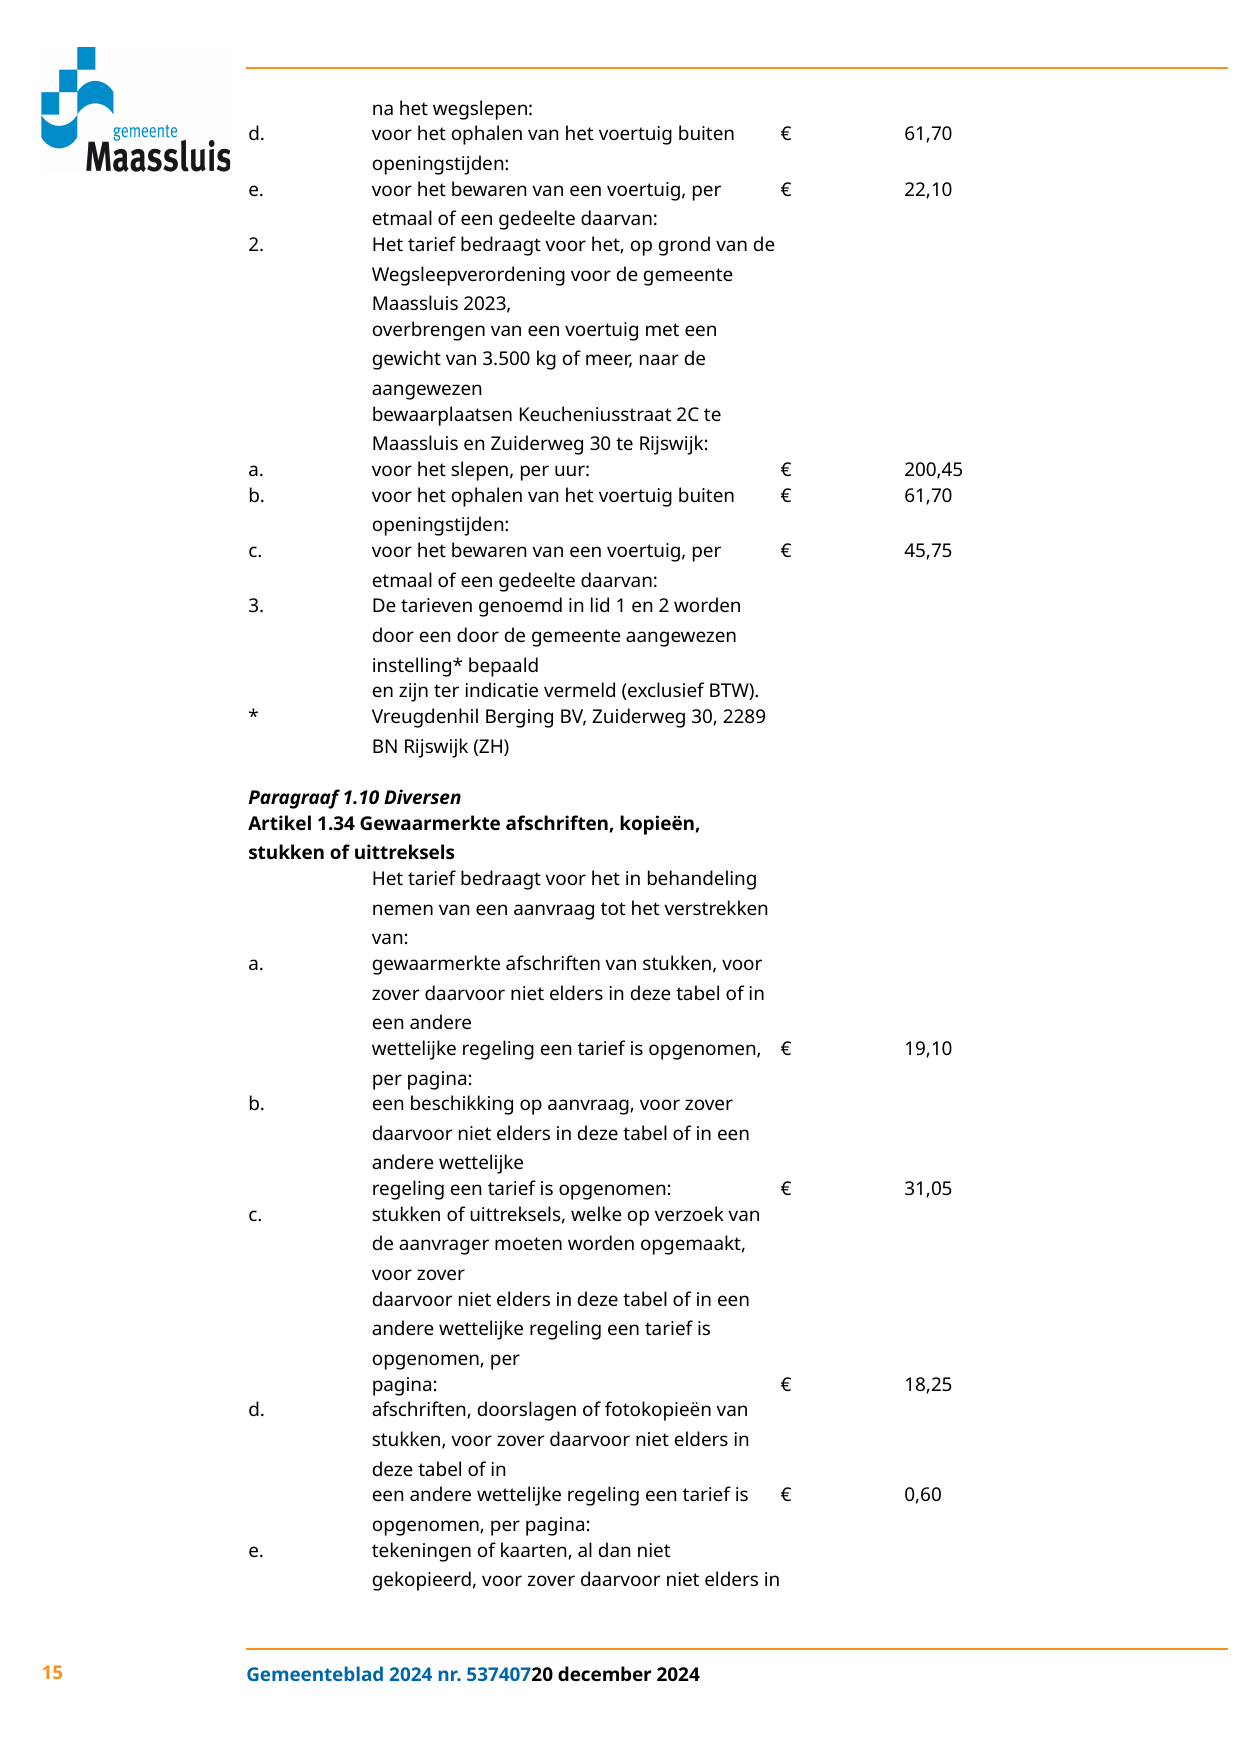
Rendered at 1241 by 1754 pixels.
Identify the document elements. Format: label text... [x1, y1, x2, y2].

table_cell [904, 316, 1028, 401]
table_cell voor het bewaren van een voertuig, per etmaal of een gedeelte daarvan: [372, 537, 780, 593]
table_cell [248, 1371, 372, 1397]
table_cell [1028, 759, 1152, 784]
table_cell [1028, 950, 1152, 1035]
table_cell overbrengen van een voertuig met een gewicht van 3.500 kg of meer, naar de aangewezen [372, 316, 780, 401]
table_cell * [248, 703, 372, 758]
table_cell [904, 1201, 1028, 1286]
table_cell € [780, 121, 904, 176]
table_cell € [780, 537, 904, 593]
table_cell Paragraaf 1.10 Diversen [248, 784, 780, 810]
table_cell [904, 759, 1028, 784]
table_cell [904, 1286, 1028, 1371]
table_cell [904, 950, 1028, 1035]
table_cell [904, 231, 1028, 316]
table_cell [904, 703, 1028, 758]
table_cell b. [248, 1090, 372, 1175]
table_cell [904, 784, 1028, 810]
table_cell Artikel 1.34 Gewaarmerkte afschriften, kopieën, stukken of uittreksels [248, 810, 780, 865]
table_cell [1028, 316, 1152, 401]
table_cell [780, 759, 904, 784]
table_cell [780, 231, 904, 316]
table_cell [1028, 810, 1152, 865]
table_cell regeling een tarief is opgenomen: [372, 1175, 780, 1201]
table_cell [248, 865, 372, 950]
table_cell [248, 1035, 372, 1090]
table_cell [904, 1090, 1028, 1175]
table_cell [904, 1537, 1028, 1592]
table_cell wettelijke regeling een tarief is opgenomen, per pagina: [372, 1035, 780, 1090]
table_cell [780, 316, 904, 401]
table_cell [780, 810, 904, 865]
table_cell [780, 1201, 904, 1286]
table_cell c. [248, 537, 372, 593]
table_cell [248, 678, 372, 703]
table_cell € [780, 1175, 904, 1201]
table_cell [780, 95, 904, 121]
table_cell [1028, 401, 1152, 456]
table_cell [780, 1397, 904, 1481]
table_cell Vreugdenhil Berging BV, Zuiderweg 30, 2289 BN Rijswijk (ZH) [372, 703, 780, 758]
table_cell € [780, 482, 904, 537]
table_cell 61,70 [904, 482, 1028, 537]
table_cell a. [248, 950, 372, 1035]
table_cell 45,75 [904, 537, 1028, 593]
table_cell [904, 1397, 1028, 1481]
table_cell [1028, 865, 1152, 950]
table_cell [248, 1175, 372, 1201]
table_cell een beschikking op aanvraag, voor zover daarvoor niet elders in deze tabel of in een andere wettelijke [372, 1090, 780, 1175]
table_cell [248, 1286, 372, 1371]
table_cell [1028, 1371, 1152, 1397]
picture [41, 47, 231, 172]
table_cell 0,60 [904, 1481, 1028, 1537]
table_cell 22,10 [904, 176, 1028, 231]
table_cell [248, 759, 372, 784]
table_cell e. [248, 176, 372, 231]
table_cell [780, 401, 904, 456]
table_cell [1028, 678, 1152, 703]
table_cell 200,45 [904, 456, 1028, 482]
table_cell [1028, 1481, 1152, 1537]
table_cell € [780, 1035, 904, 1090]
table_cell [1028, 176, 1152, 231]
table_cell € [780, 456, 904, 482]
table_cell [1028, 1175, 1152, 1201]
table_cell [780, 1286, 904, 1371]
table_cell [780, 865, 904, 950]
table_cell [780, 678, 904, 703]
table_cell [1028, 1090, 1152, 1175]
table_cell b. [248, 482, 372, 537]
table_cell een andere wettelijke regeling een tarief is opgenomen, per pagina: [372, 1481, 780, 1537]
table_cell [780, 1537, 904, 1592]
table_cell 18,25 [904, 1371, 1028, 1397]
table_cell [1028, 537, 1152, 593]
table_cell [780, 950, 904, 1035]
table_cell voor het ophalen van het voertuig buiten openingstijden: [372, 482, 780, 537]
table_cell 3. [248, 593, 372, 677]
table_cell [904, 810, 1028, 865]
table_cell [1028, 1537, 1152, 1592]
table_cell [904, 401, 1028, 456]
table_cell [372, 759, 780, 784]
table_cell [904, 865, 1028, 950]
table_cell [1028, 1035, 1152, 1090]
table_cell De tarieven genoemd in lid 1 en 2 worden door een door de gemeente aangewezen instelling* bepaald [372, 593, 780, 677]
picture [41, 47, 77, 92]
table_cell [1028, 1286, 1152, 1371]
table_cell [248, 95, 372, 121]
table_cell [1028, 95, 1152, 121]
table_cell [1028, 703, 1152, 758]
table_cell 19,10 [904, 1035, 1028, 1090]
table_cell [1028, 1397, 1152, 1481]
table_cell [1028, 784, 1152, 810]
table_cell [904, 95, 1028, 121]
table_cell € [780, 176, 904, 231]
table_cell [780, 1090, 904, 1175]
table_cell gewaarmerkte afschriften van stukken, voor zover daarvoor niet elders in deze tabel of in een andere [372, 950, 780, 1035]
table_cell Het tarief bedraagt voor het in behandeling nemen van een aanvraag tot het verstrekken van: [372, 865, 780, 950]
table_cell afschriften, doorslagen of fotokopieën van stukken, voor zover daarvoor niet elders in deze tabel of in [372, 1397, 780, 1481]
table_cell [1028, 593, 1152, 677]
table_cell 31,05 [904, 1175, 1028, 1201]
table_cell voor het bewaren van een voertuig, per etmaal of een gedeelte daarvan: [372, 176, 780, 231]
table_cell na het wegslepen: [372, 95, 780, 121]
table_cell bewaarplaatsen Keucheniusstraat 2C te Maassluis en Zuiderweg 30 te Rijswijk: [372, 401, 780, 456]
table_cell stukken of uittreksels, welke op verzoek van de aanvrager moeten worden opgemaakt, voor zover [372, 1201, 780, 1286]
table_cell voor het ophalen van het voertuig buiten openingstijden: [372, 121, 780, 176]
table_cell en zijn ter indicatie vermeld (exclusief BTW). [372, 678, 780, 703]
table_cell [780, 784, 904, 810]
table_cell 61,70 [904, 121, 1028, 176]
table_cell d. [248, 121, 372, 176]
table_cell tekeningen of kaarten, al dan niet gekopieerd, voor zover daarvoor niet elders in [372, 1537, 780, 1592]
table_cell 2. [248, 231, 372, 316]
table_cell [1028, 231, 1152, 316]
table_cell [904, 593, 1028, 677]
table_cell daarvoor niet elders in deze tabel of in een andere wettelijke regeling een tarief is opgenomen, per [372, 1286, 780, 1371]
table_cell a. [248, 456, 372, 482]
table_cell € [780, 1481, 904, 1537]
table_cell [1028, 1201, 1152, 1286]
table_cell voor het slepen, per uur: [372, 456, 780, 482]
table_cell [248, 401, 372, 456]
table_cell [1028, 482, 1152, 537]
table_cell [248, 316, 372, 401]
table_cell [1028, 456, 1152, 482]
table_cell pagina: [372, 1371, 780, 1397]
table_cell [904, 678, 1028, 703]
table_cell e. [248, 1537, 372, 1592]
table_cell [780, 703, 904, 758]
table_cell [1028, 121, 1152, 176]
table_cell Het tarief bedraagt voor het, op grond van de Wegsleepverordening voor de gemeente Maassluis 2023, [372, 231, 780, 316]
table_cell [248, 1481, 372, 1537]
table_cell [780, 593, 904, 677]
table_cell d. [248, 1397, 372, 1481]
table_cell c. [248, 1201, 372, 1286]
table_cell € [780, 1371, 904, 1397]
